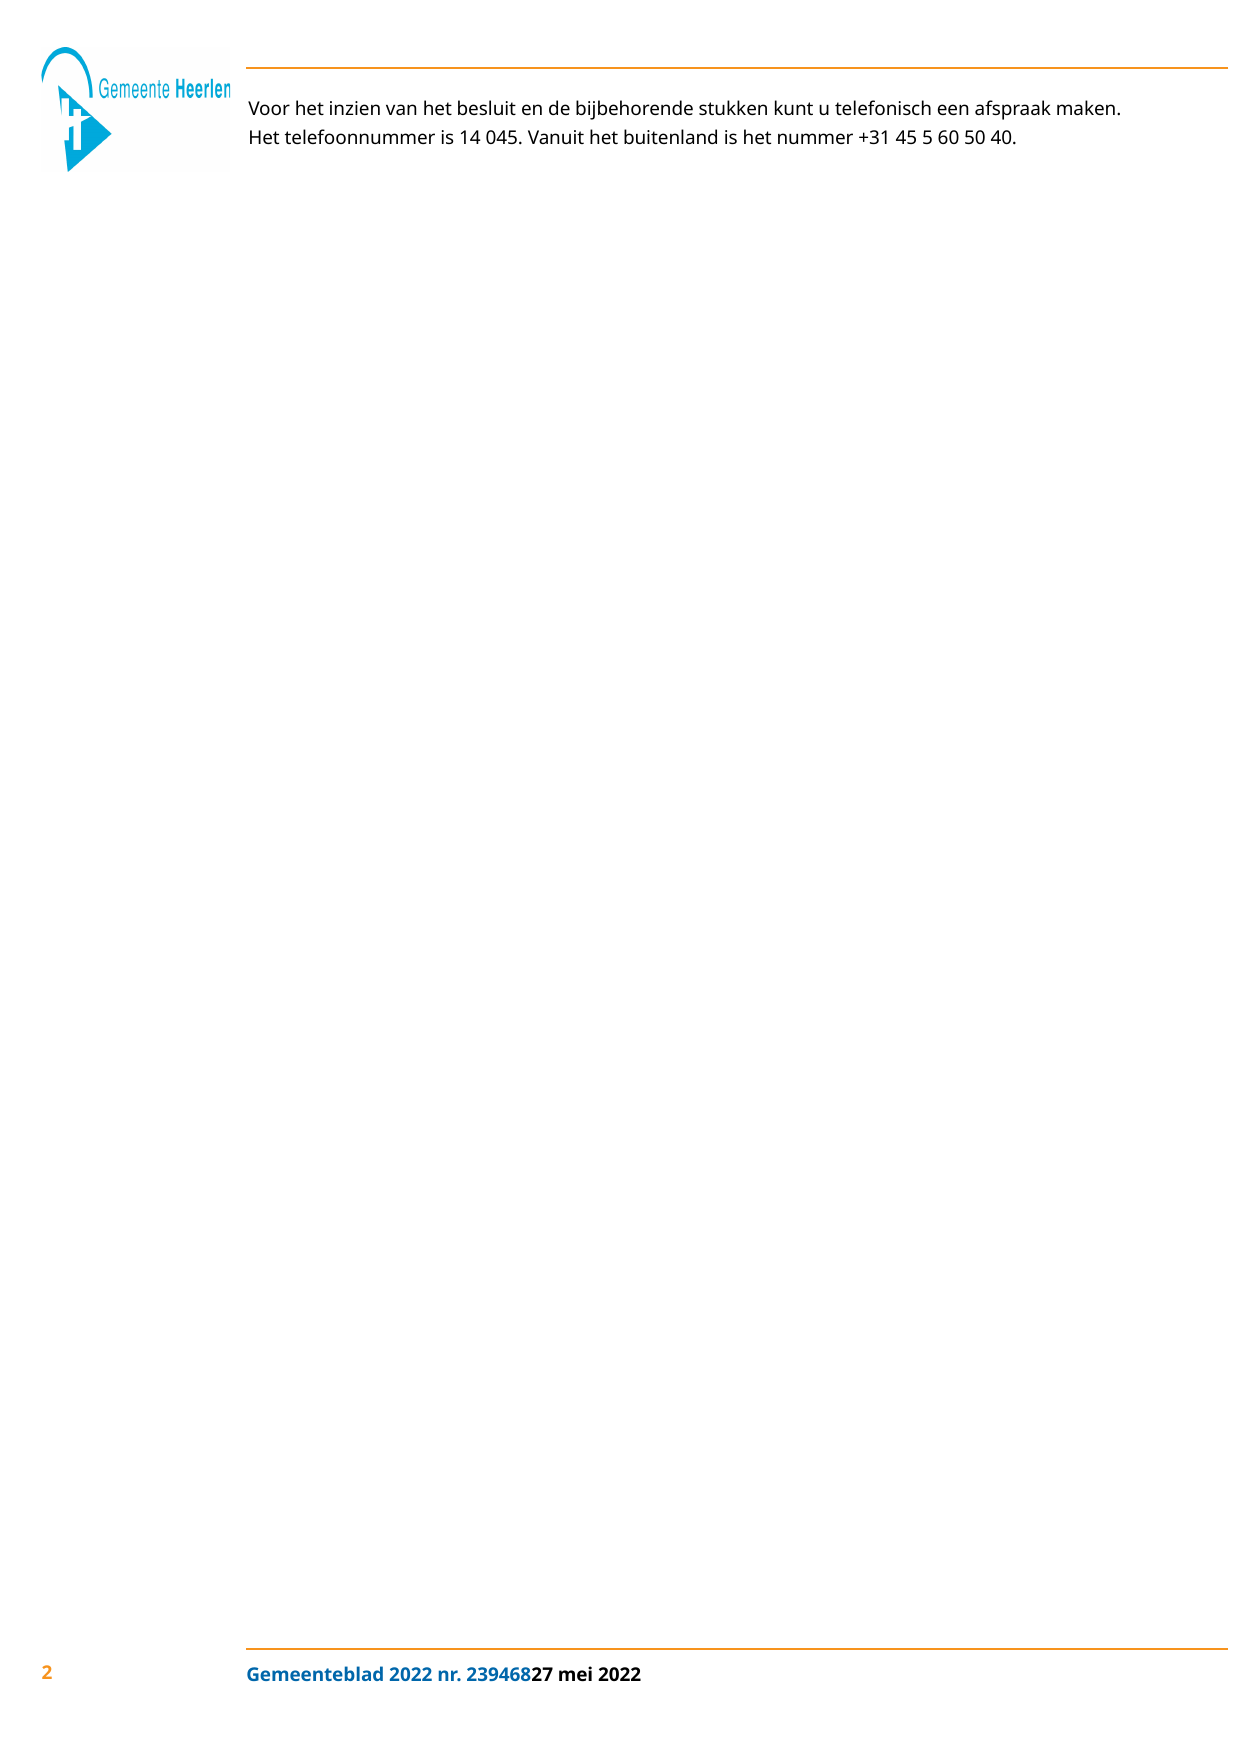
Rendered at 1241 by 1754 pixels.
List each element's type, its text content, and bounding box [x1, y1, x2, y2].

picture [41, 47, 59, 70]
text Voor het inzien van het besluit en de bijbehorende stukken kunt u telefonisch een afspraak maken. Het telefoonnummer is 14 045. Vanuit het buitenland is het nummer +31 45 5 60 50 40. [248, 95, 1152, 150]
picture [41, 47, 231, 172]
